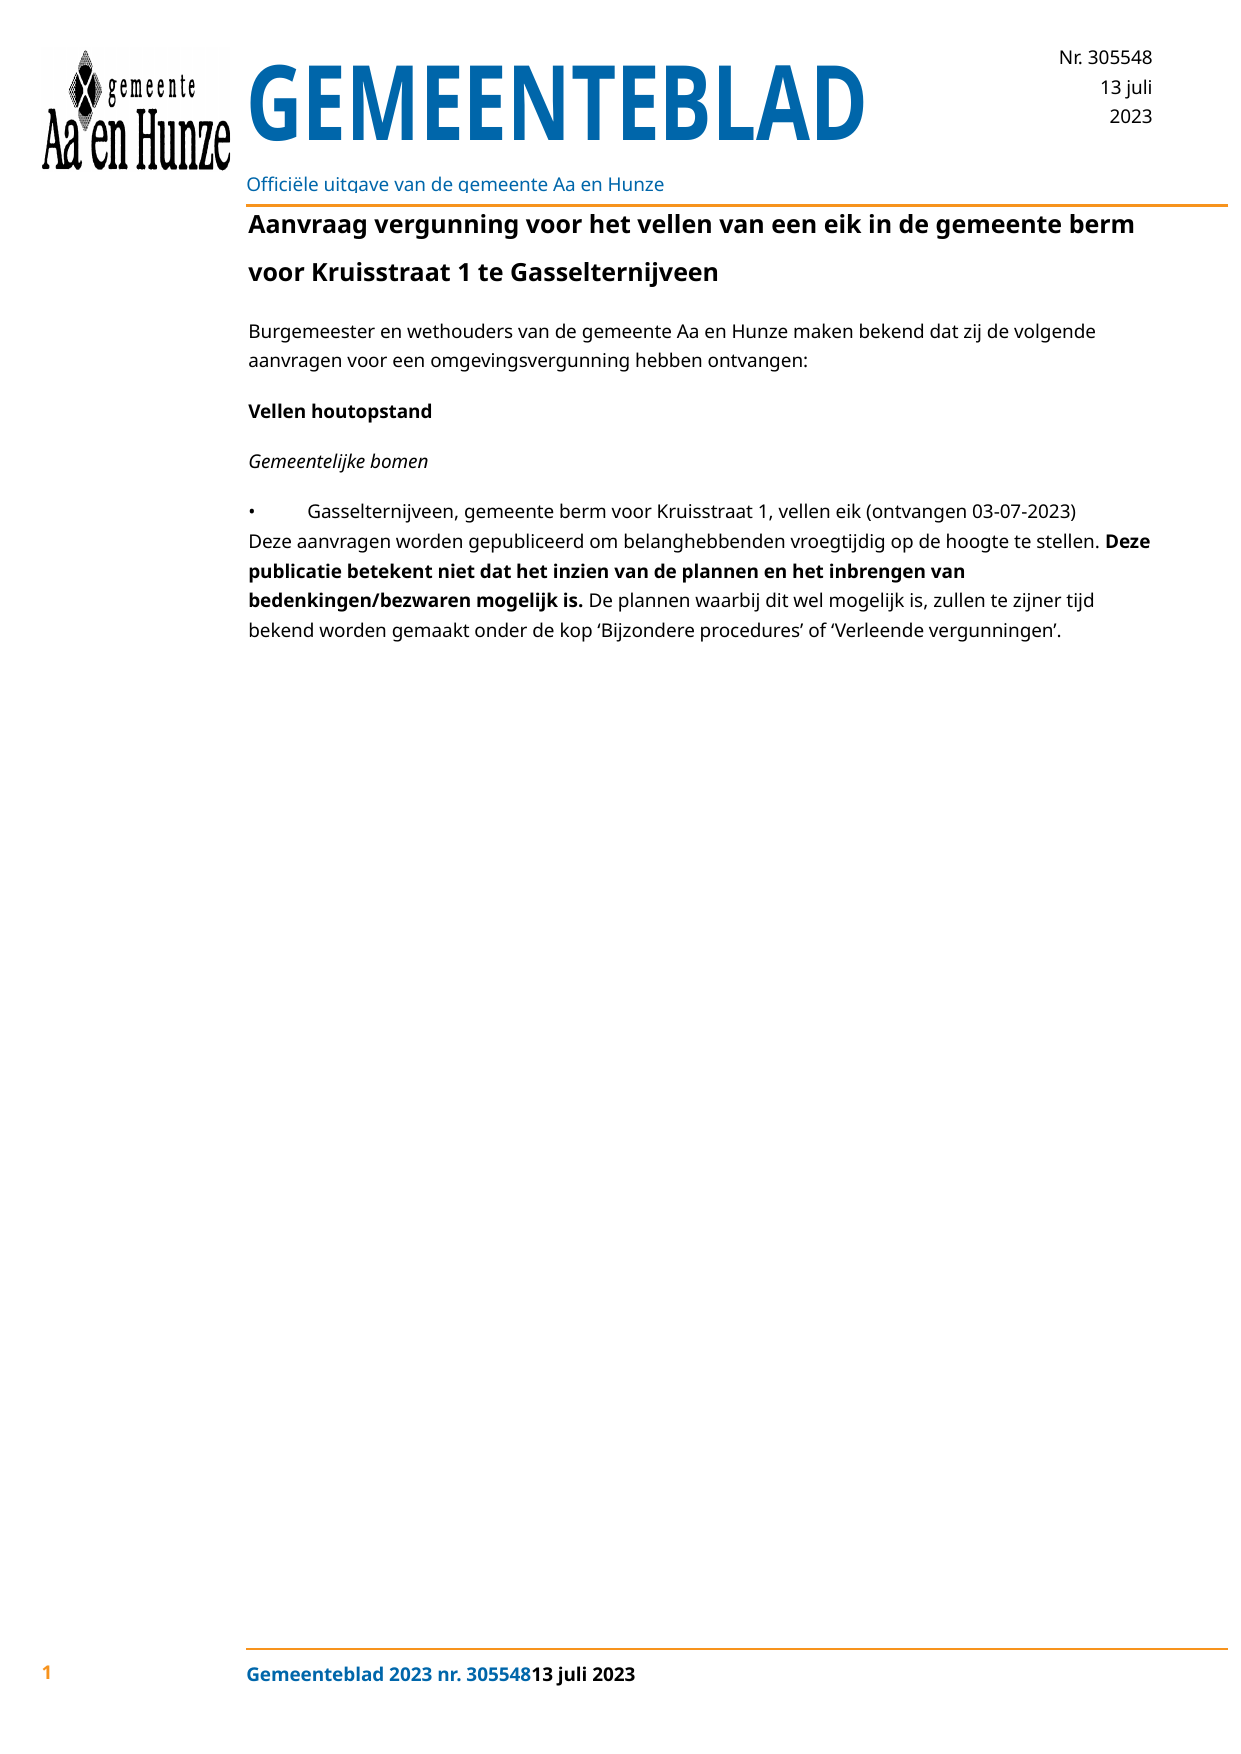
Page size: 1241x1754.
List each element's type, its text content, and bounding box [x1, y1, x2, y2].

text Vellen houtopstand [248, 398, 1152, 424]
text Deze aanvragen worden gepubliceerd om belanghebbenden vroegtijdig op de hoogte te stellen. Deze publicatie betekent niet dat het inzien van de plannen en het inbrengen van bedenkingen/bezwaren mogelijk is. De plannen waarbij dit wel mogelijk is, zullen te zijner tijd bekend worden gemaakt onder de kop ‘Bijzondere procedures’ of ‘Verleende vergunningen’. [248, 528, 1152, 643]
text Burgemeester en wethouders van de gemeente Aa en Hunze maken bekend dat zij de volgende aanvragen voor een omgevingsvergunning hebben ontvangen: [248, 318, 1152, 373]
picture [41, 47, 231, 172]
text Aanvraag vergunning voor het vellen van een eik in de gemeente berm voor Kruisstraat 1 te Gasselternijveen [248, 207, 1152, 288]
list Gasselternijveen, gemeente berm voor Kruisstraat 1, vellen eik (ontvangen 03-07-2023) [248, 499, 1152, 524]
text Gemeentelijke bomen [248, 448, 1152, 474]
